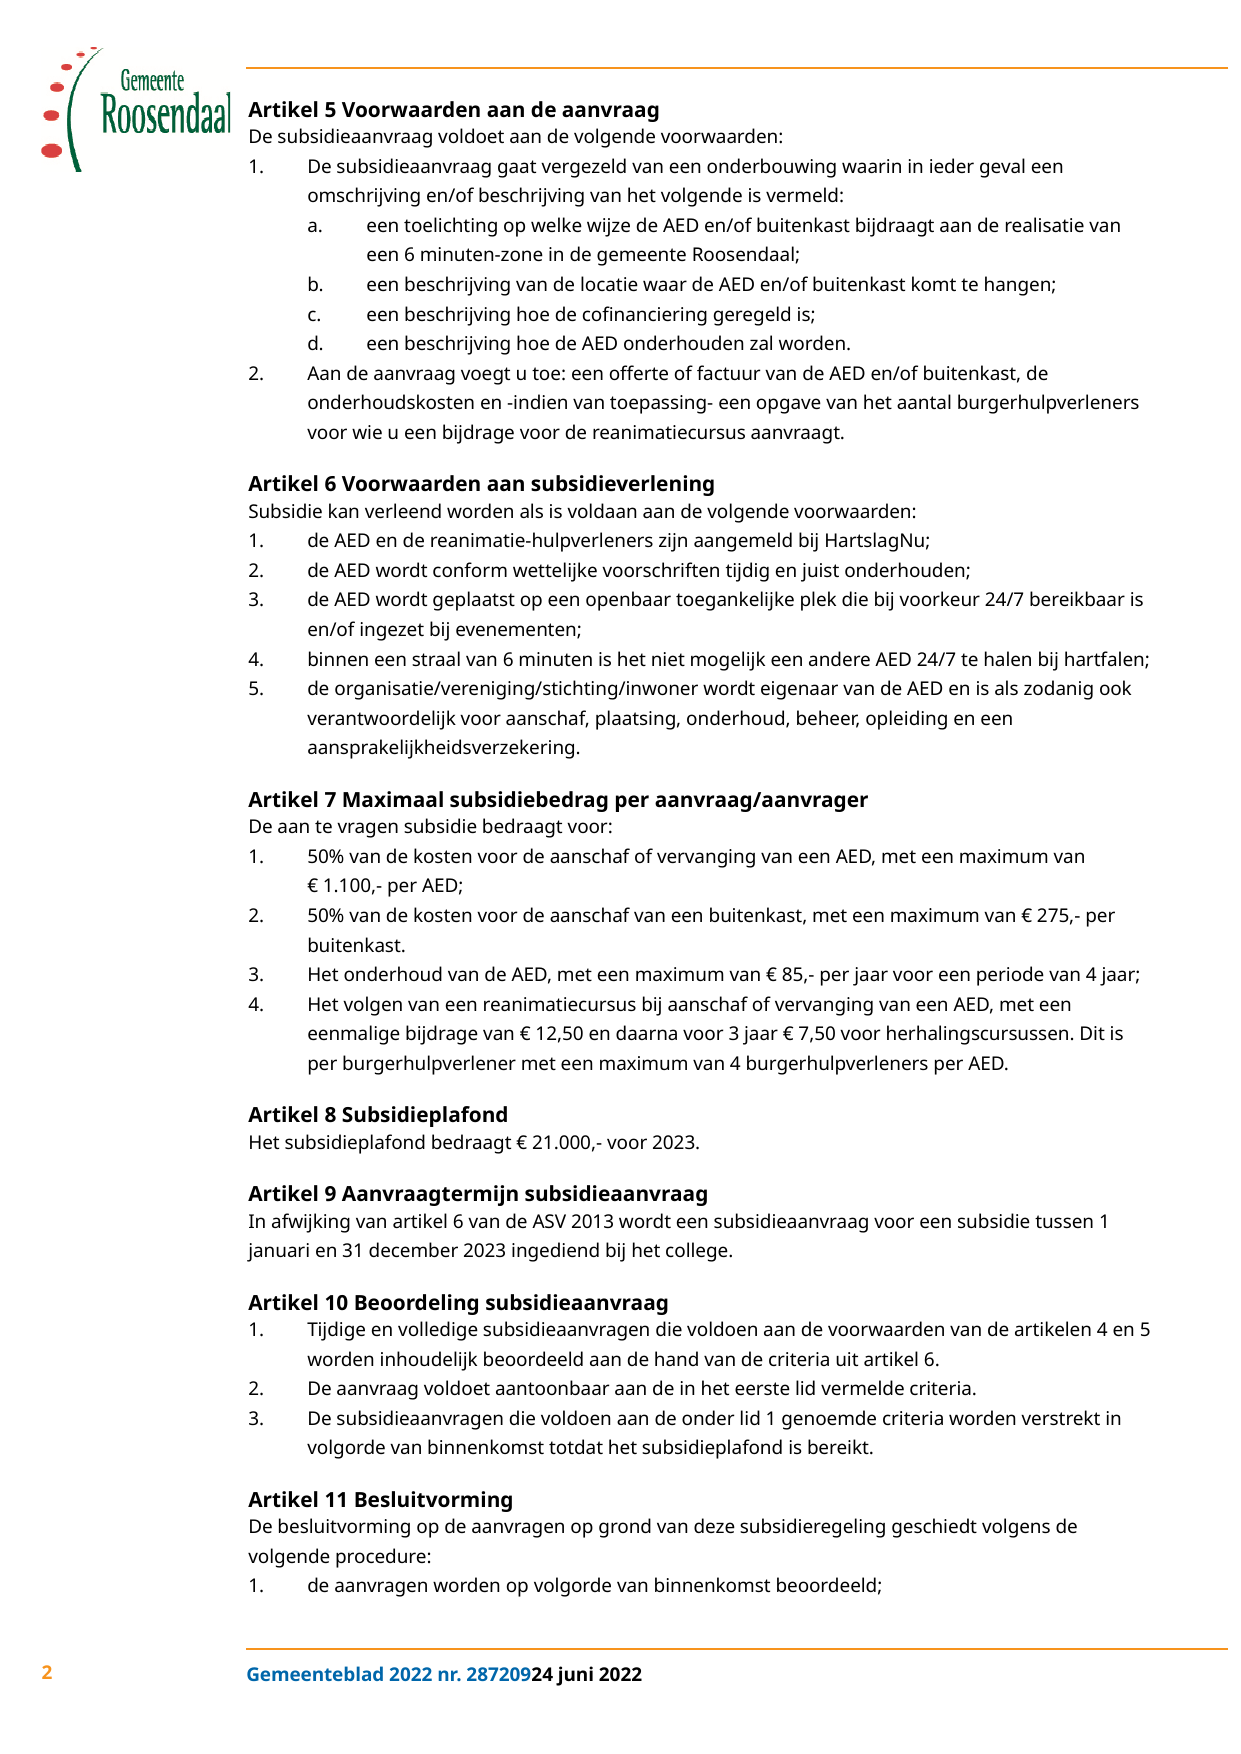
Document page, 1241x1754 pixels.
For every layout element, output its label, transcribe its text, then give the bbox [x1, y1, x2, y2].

list de organisatie/vereniging/stichting/inwoner wordt eigenaar van de AED en is als zodanig ook verantwoordelijk voor aanschaf, plaatsing, onderhoud, beheer, opleiding en een aansprakelijkheidsverzekering. [248, 675, 1152, 760]
list De aanvraag voldoet aantoonbaar aan de in het eerste lid vermelde criteria. [248, 1375, 1152, 1401]
list Het volgen van een reanimatiecursus bij aanschaf of vervanging van een AED, met een eenmalige bijdrage van € 12,50 en daarna voor 3 jaar € 7,50 voor herhalingscursussen. Dit is per burgerhulpverlener met een maximum van 4 burgerhulpverleners per AED. [248, 991, 1152, 1076]
text Artikel 9 Aanvraagtermijn subsidieaanvraag [248, 1179, 1152, 1208]
list de AED en de reanimatie-hulpverleners zijn aangemeld bij HartslagNu; [248, 527, 1152, 553]
list de aanvragen worden op volgorde van binnenkomst beoordeeld; [248, 1573, 1152, 1598]
list Het onderhoud van de AED, met een maximum van € 85,- per jaar voor een periode van 4 jaar; [248, 961, 1152, 987]
list de AED wordt conform wettelijke voorschriften tijdig en juist onderhouden; [248, 557, 1152, 583]
text De besluitvorming op de aanvragen op grond van deze subsidieregeling geschiedt volgens de volgende procedure: [248, 1513, 1152, 1569]
text De aan te vragen subsidie bedraagt voor: [248, 813, 1152, 839]
text Subsidie kan verleend worden als is voldaan aan de volgende voorwaarden: [248, 498, 1152, 524]
text Het subsidieplafond bedraagt € 21.000,- voor 2023. [248, 1129, 1152, 1155]
text De subsidieaanvraag voldoet aan de volgende voorwaarden: [248, 123, 1152, 149]
text Artikel 6 Voorwaarden aan subsidieverlening [248, 469, 1152, 498]
list een beschrijving hoe de AED onderhouden zal worden. [307, 330, 1152, 356]
list De subsidieaanvraag gaat vergezeld van een onderbouwing waarin in ieder geval een omschrijving en/of beschrijving van het volgende is vermeld: [248, 153, 1152, 208]
list € 1.100,- per AED; [248, 873, 1152, 898]
list een toelichting op welke wijze de AED en/of buitenkast bijdraagt aan de realisatie van een 6 minuten-zone in de gemeente Roosendaal; [307, 212, 1152, 267]
list De subsidieaanvragen die voldoen aan de onder lid 1 genoemde criteria worden verstrekt in volgorde van binnenkomst totdat het subsidieplafond is bereikt. [248, 1405, 1152, 1460]
list Aan de aanvraag voegt u toe: een offerte of factuur van de AED en/of buitenkast, de onderhoudskosten en -indien van toepassing- een opgave van het aantal burgerhulpverleners voor wie u een bijdrage voor de reanimatiecursus aanvraagt. [248, 360, 1152, 445]
list de AED wordt geplaatst op een openbaar toegankelijke plek die bij voorkeur 24/7 bereikbaar is en/of ingezet bij evenementen; [248, 587, 1152, 642]
list Tijdige en volledige subsidieaanvragen die voldoen aan de voorwaarden van de artikelen 4 en 5 worden inhoudelijk beoordeeld aan de hand van de criteria uit artikel 6. [248, 1316, 1152, 1372]
text Artikel 5 Voorwaarden aan de aanvraag [248, 95, 1152, 123]
text Artikel 8 Subsidieplafond [248, 1101, 1152, 1129]
list een beschrijving van de locatie waar de AED en/of buitenkast komt te hangen; [307, 271, 1152, 297]
text Artikel 10 Beoordeling subsidieaanvraag [248, 1288, 1152, 1316]
list een beschrijving hoe de cofinanciering geregeld is; [307, 301, 1152, 326]
text Artikel 11 Besluitvorming [248, 1485, 1152, 1513]
picture [41, 47, 231, 172]
list 50% van de kosten voor de aanschaf van een buitenkast, met een maximum van € 275,- per buitenkast. [248, 902, 1152, 957]
list 50% van de kosten voor de aanschaf of vervanging van een AED, met een maximum van [248, 843, 1152, 869]
list binnen een straal van 6 minuten is het niet mogelijk een andere AED 24/7 te halen bij hartfalen; [248, 646, 1152, 672]
text Artikel 7 Maximaal subsidiebedrag per aanvraag/aanvrager [248, 785, 1152, 813]
text In afwijking van artikel 6 van de ASV 2013 wordt een subsidieaanvraag voor een subsidie tussen 1 januari en 31 december 2023 ingediend bij het college. [248, 1208, 1152, 1263]
